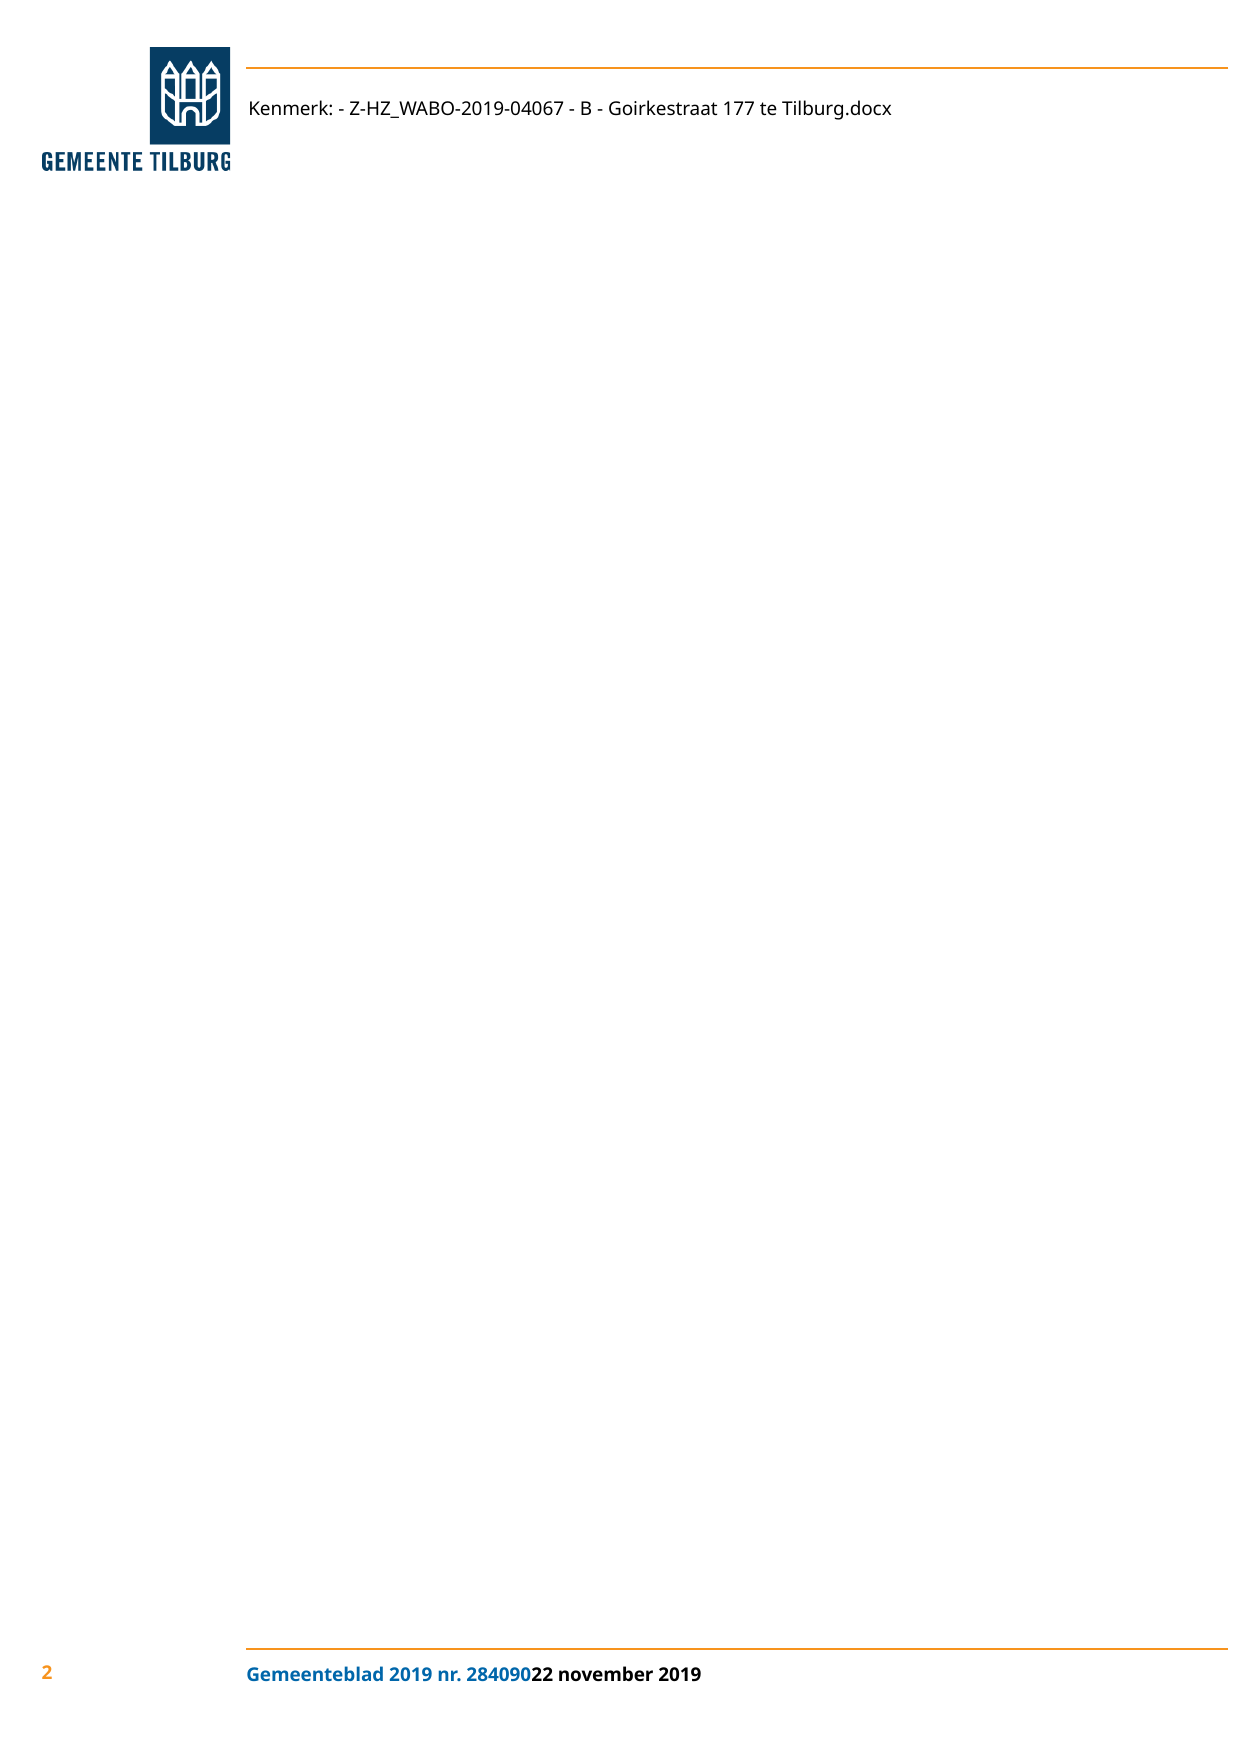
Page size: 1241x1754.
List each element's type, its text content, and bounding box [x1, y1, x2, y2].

text Kenmerk: - Z-HZ_WABO-2019-04067 - B - Goirkestraat 177 te Tilburg.docx [248, 95, 1152, 121]
picture [41, 47, 231, 172]
